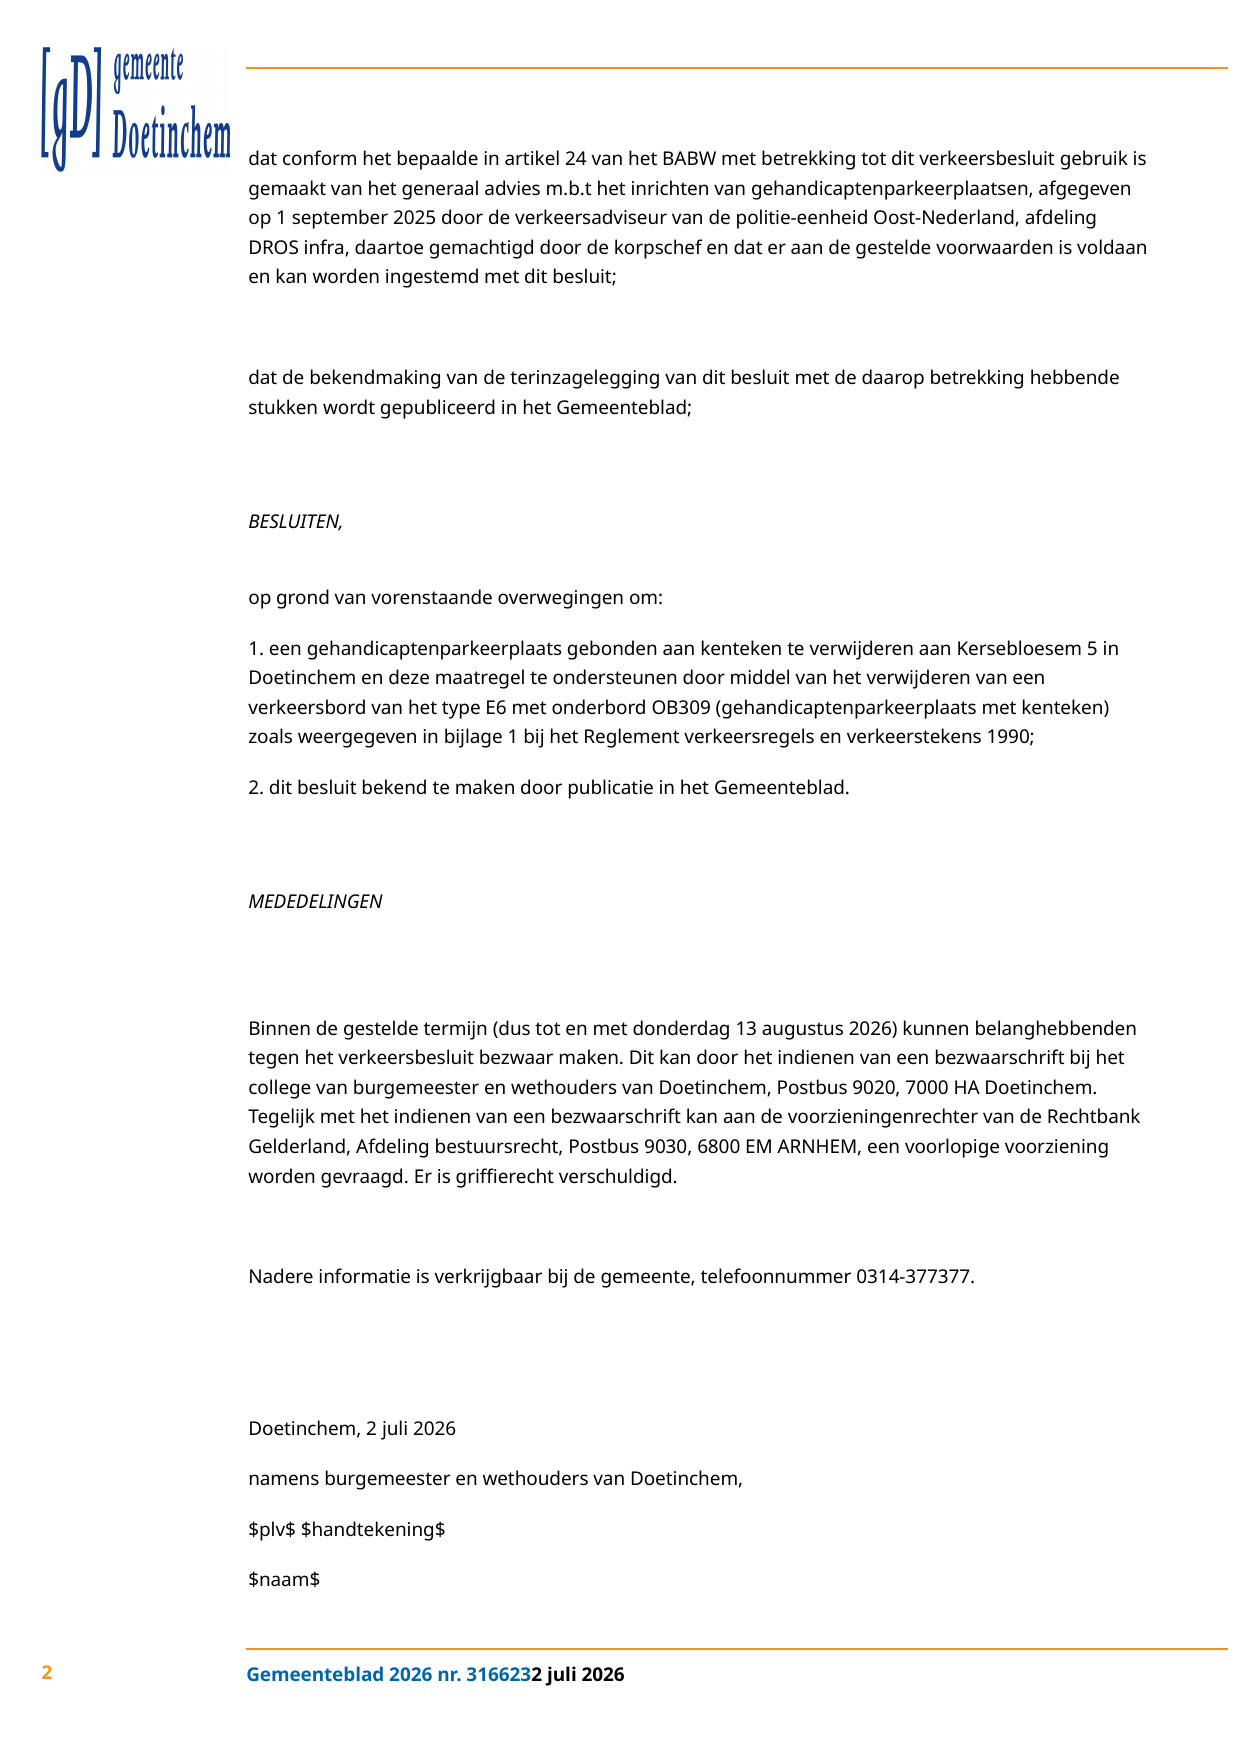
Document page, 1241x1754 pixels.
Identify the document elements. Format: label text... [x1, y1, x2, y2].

text dat conform het bepaalde in artikel 24 van het BABW met betrekking tot dit verkeersbesluit gebruik is gemaakt van het generaal advies m.b.t het inrichten van gehandicaptenparkeerplaatsen, afgegeven op 1 september 2025 door de verkeersadviseur van de politie-eenheid Oost-Nederland, afdeling DROS infra, daartoe gemachtigd door de korpschef en dat er aan de gestelde voorwaarden is voldaan en kan worden ingestemd met dit besluit; [248, 145, 1152, 289]
text Nadere informatie is verkrijgbaar bij de gemeente, telefoonnummer 0314-377377. [248, 1264, 1152, 1289]
text Doetinchem, 2 juli 2026 [248, 1415, 1152, 1441]
text 1. een gehandicaptenparkeerplaats gebonden aan kenteken te verwijderen aan Kersebloesem 5 in Doetinchem en deze maatregel te ondersteunen door middel van het verwijderen van een verkeersbord van het type E6 met onderbord OB309 (gehandicaptenparkeerplaats met kenteken) zoals weergegeven in bijlage 1 bij het Reglement verkeersregels en verkeerstekens 1990; [248, 635, 1152, 749]
text 2. dit besluit bekend te maken door publicatie in het Gemeenteblad. [248, 774, 1152, 800]
text Binnen de gestelde termijn (dus tot en met donderdag 13 augustus 2026) kunnen belanghebbenden tegen het verkeersbesluit bezwaar maken. Dit kan door het indienen van een bezwaarschrift bij het college van burgemeester en wethouders van Doetinchem, Postbus 9020, 7000 HA Doetinchem. Tegelijk met het indienen van een bezwaarschrift kan aan de voorzieningenrechter van de Rechtbank Gelderland, Afdeling bestuursrecht, Postbus 9030, 6800 EM ARNHEM, een voorlopige voorziening worden gevraagd. Er is griffierecht verschuldigd. [248, 1015, 1152, 1189]
text BESLUITEN, [248, 508, 1152, 534]
text dat de bekendmaking van de terinzagelegging van dit besluit met de daarop betrekking hebbende stukken wordt gepubliceerd in het Gemeenteblad; [248, 364, 1152, 420]
text $naam$ [248, 1566, 1152, 1592]
text namens burgemeester en wethouders van Doetinchem, [248, 1465, 1152, 1491]
text $plv$ $handtekening$ [248, 1516, 1152, 1542]
text op grond van vorenstaande overwegingen om: [248, 584, 1152, 610]
text MEDEDELINGEN [248, 888, 1152, 914]
picture [41, 47, 231, 172]
